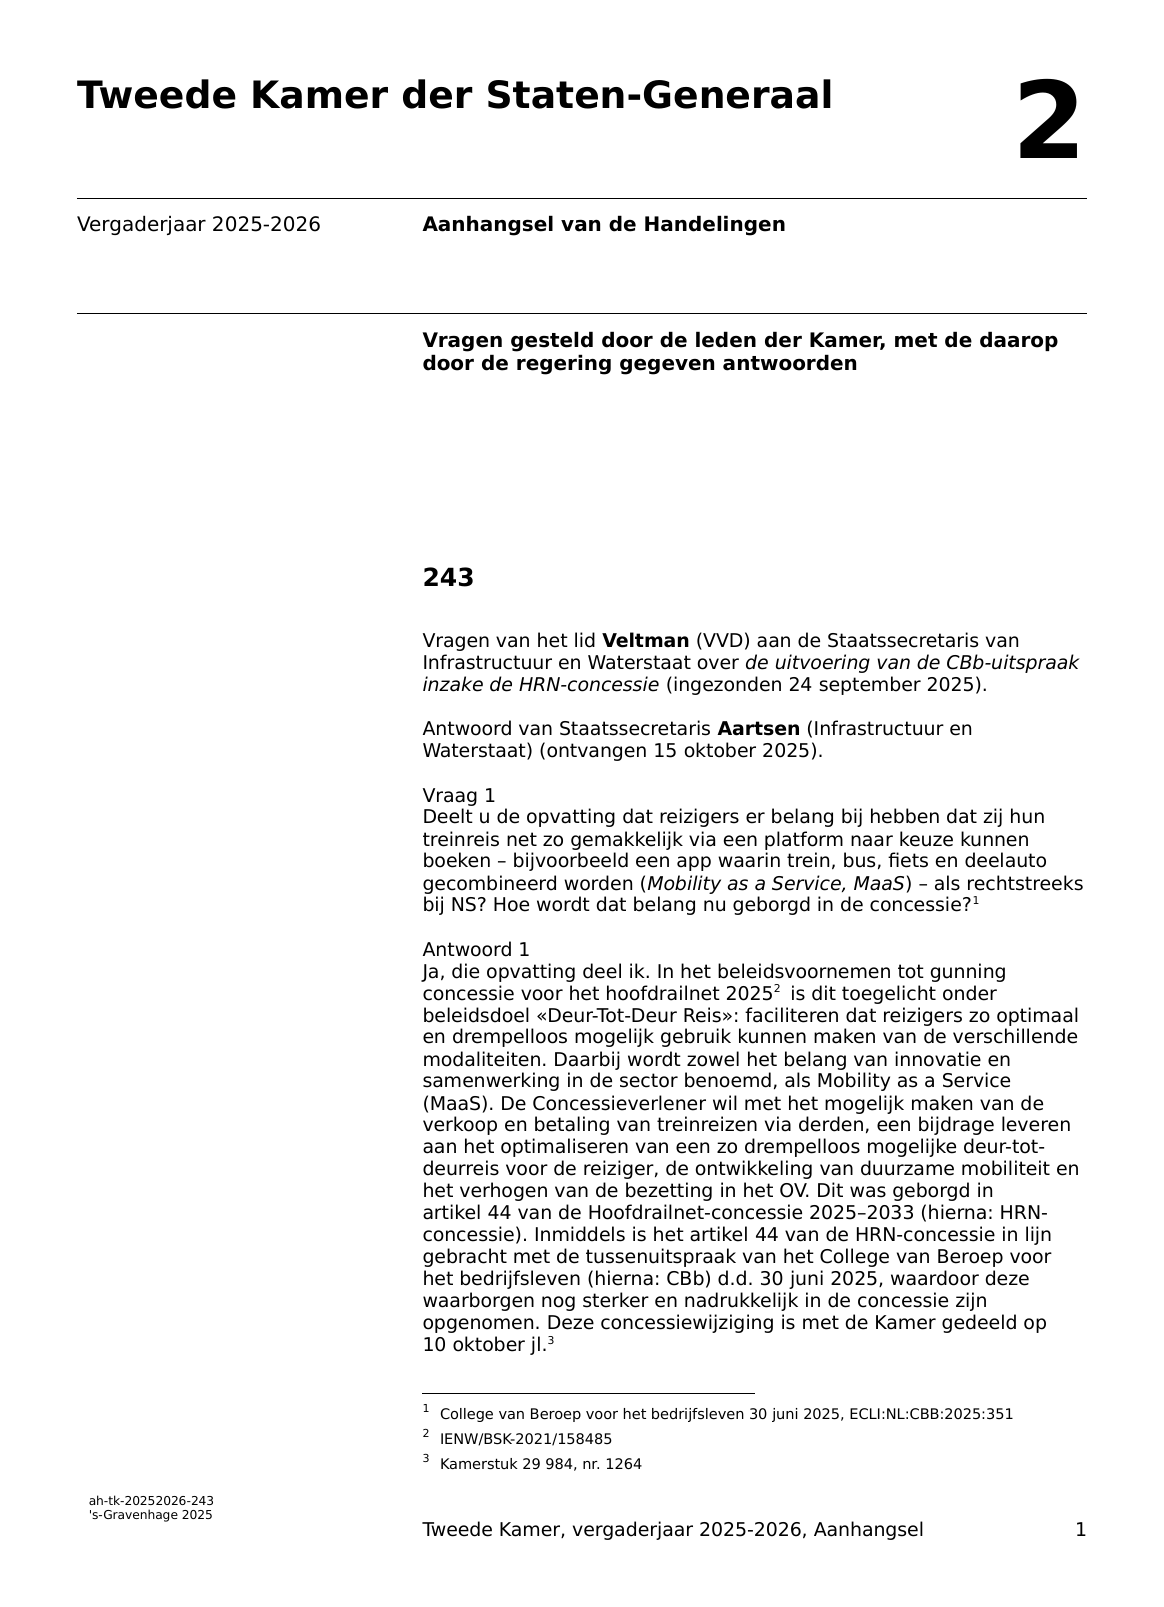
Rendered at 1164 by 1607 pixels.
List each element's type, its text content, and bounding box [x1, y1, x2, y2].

text Kamerstuk 29 984, nr. 1264 [422, 1452, 1087, 1474]
text ah-tk-20252026-243 [88, 1494, 323, 1508]
text Deelt u de opvatting dat reizigers er belang bij hebben dat zij hun treinreis net zo gemakkelijk via een platform naar keuze kunnen boeken – bijvoorbeeld een app waarin trein, bus, fiets en deelauto gecombineerd worden (Mobility as a Service, MaaS) – als rechtstreeks bij NS? Hoe wordt dat belang nu geborgd in de concessie? [422, 806, 1087, 916]
table_header 2 [886, 59, 1087, 198]
text Antwoord 1 [422, 938, 1087, 961]
text IENW/BSK-2021/158485 [422, 1427, 1087, 1449]
text 's-Gravenhage 2025 [88, 1508, 323, 1522]
table_cell Vergaderjaar 2025-2026 [77, 199, 422, 313]
text College van Beroep voor het bedrijfsleven 30 juni 2025, ECLI:NL:CBB:2025:351 [422, 1402, 1087, 1424]
table_cell Vragen gesteld door de leden der Kamer, met de daarop door de regering gegeven antwoorden [422, 314, 1087, 375]
text Ja, die opvatting deel ik. In het beleidsvoornemen tot gunning concessie voor het hoofdrailnet 2025 is dit toegelicht onder beleidsdoel «Deur-Tot-Deur Reis»: faciliteren dat reizigers zo optimaal en drempelloos mogelijk gebruik kunnen maken van de verschillende modaliteiten. Daarbij wordt zowel het belang van innovatie en samenwerking in de sector benoemd, als Mobility as a Service (MaaS). De Concessieverlener wil met het mogelijk maken van de verkoop en betaling van treinreizen via derden, een bijdrage leveren aan het optimaliseren van een zo drempelloos mogelijke deur-tot-deurreis voor de reiziger, de ontwikkeling van duurzame mobiliteit en het verhogen van de bezetting in het OV. Dit was geborgd in artikel 44 van de Hoofdrailnet-concessie 2025–2033 (hierna: HRN-concessie). Inmiddels is het artikel 44 van de HRN-concessie in lijn gebracht met de tussenuitspraak van het College van Beroep voor het bedrijfsleven (hierna: CBb) d.d. 30 juni 2025, waardoor deze waarborgen nog sterker en nadrukkelijk in de concessie zijn opgenomen. Deze concessiewijziging is met de Kamer gedeeld op 10 oktober jl. [422, 961, 1087, 1356]
text Antwoord van Staatssecretaris Aartsen (Infrastructuur en Waterstaat) (ontvangen 15 oktober 2025). [422, 718, 1087, 762]
table_cell [77, 314, 422, 375]
text 243 [422, 563, 1087, 592]
text Vraag 1 [422, 784, 1087, 806]
table_cell Aanhangsel van de Handelingen [422, 199, 1087, 313]
table_header Tweede Kamer der Staten-Generaal [77, 59, 886, 198]
text Vragen van het lid Veltman (VVD) aan de Staatssecretaris van Infrastructuur en Waterstaat over de uitvoering van de CBb-uitspraak inzake de HRN-concessie (ingezonden 24 september 2025). [422, 630, 1087, 696]
